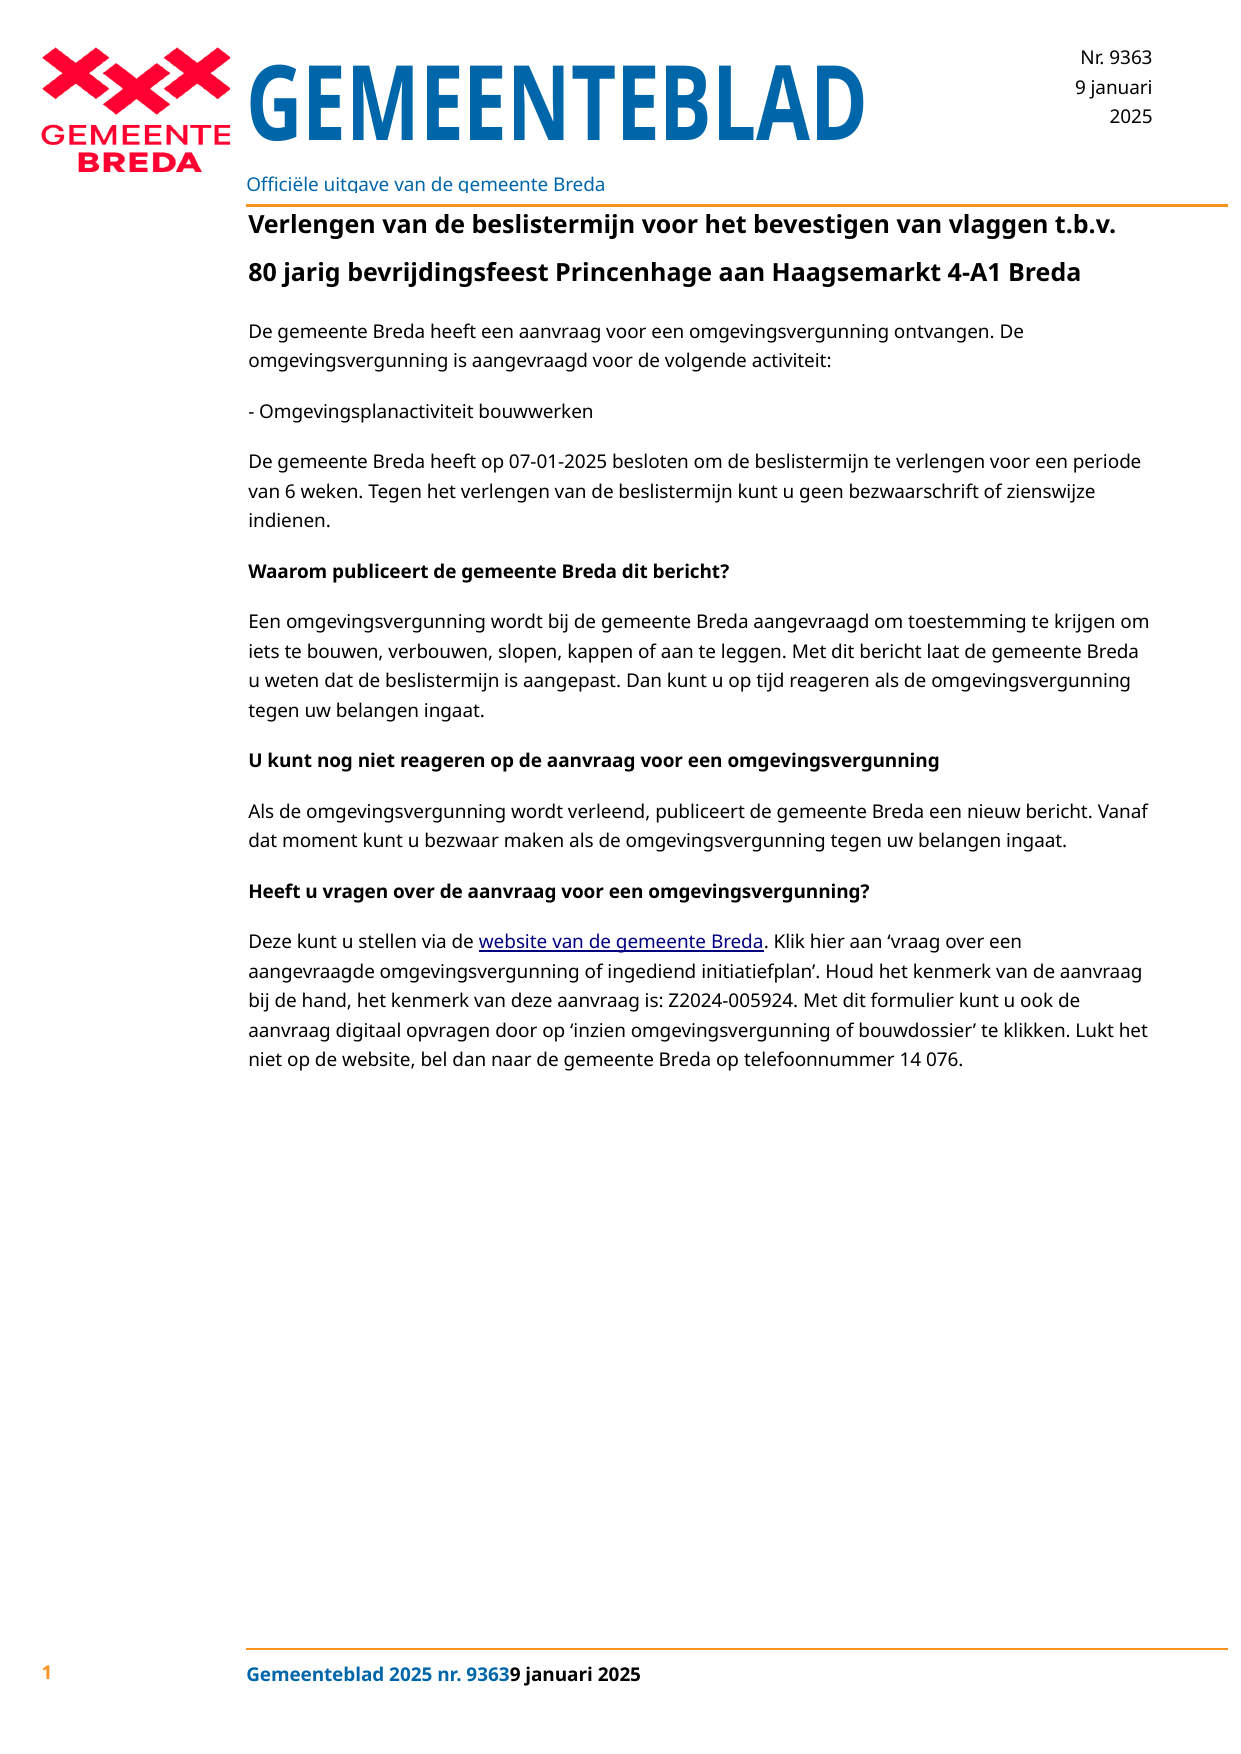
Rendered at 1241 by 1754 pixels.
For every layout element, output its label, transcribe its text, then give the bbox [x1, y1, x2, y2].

text Heeft u vragen over de aanvraag voor een omgevingsvergunning? [248, 878, 1152, 904]
text De gemeente Breda heeft een aanvraag voor een omgevingsvergunning ontvangen. De omgevingsvergunning is aangevraagd voor de volgende activiteit: [248, 318, 1152, 373]
text Als de omgevingsvergunning wordt verleend, publiceert de gemeente Breda een nieuw bericht. Vanaf dat moment kunt u bezwaar maken als de omgevingsvergunning tegen uw belangen ingaat. [248, 798, 1152, 853]
picture [41, 47, 231, 172]
text De gemeente Breda heeft op 07-01-2025 besloten om de beslistermijn te verlengen voor een periode van 6 weken. Tegen het verlengen van de beslistermijn kunt u geen bezwaarschrift of zienswijze indienen. [248, 448, 1152, 533]
text Deze kunt u stellen via de website van de gemeente Breda. Klik hier aan ‘vraag over een aangevraagde omgevingsvergunning of ingediend initiatiefplan’. Houd het kenmerk van de aanvraag bij de hand, het kenmerk van deze aanvraag is: Z2024-005924. Met dit formulier kunt u ook de aanvraag digitaal opvragen door op ‘inzien omgevingsvergunning of bouwdossier’ te klikken. Lukt het niet op de website, bel dan naar de gemeente Breda op telefoonnummer 14 076. [248, 928, 1152, 1072]
text Een omgevingsvergunning wordt bij de gemeente Breda aangevraagd om toestemming te krijgen om iets te bouwen, verbouwen, slopen, kappen of aan te leggen. Met dit bericht laat de gemeente Breda u weten dat de beslistermijn is aangepast. Dan kunt u op tijd reageren als de omgevingsvergunning tegen uw belangen ingaat. [248, 608, 1152, 723]
text Waarom publiceert de gemeente Breda dit bericht? [248, 558, 1152, 584]
text U kunt nog niet reageren op de aanvraag voor een omgevingsvergunning [248, 747, 1152, 773]
text - Omgevingsplanactiviteit bouwwerken [248, 398, 1152, 424]
text Verlengen van de beslistermijn voor het bevestigen van vlaggen t.b.v. 80 jarig bevrijdingsfeest Princenhage aan Haagsemarkt 4-A1 Breda [248, 207, 1152, 288]
